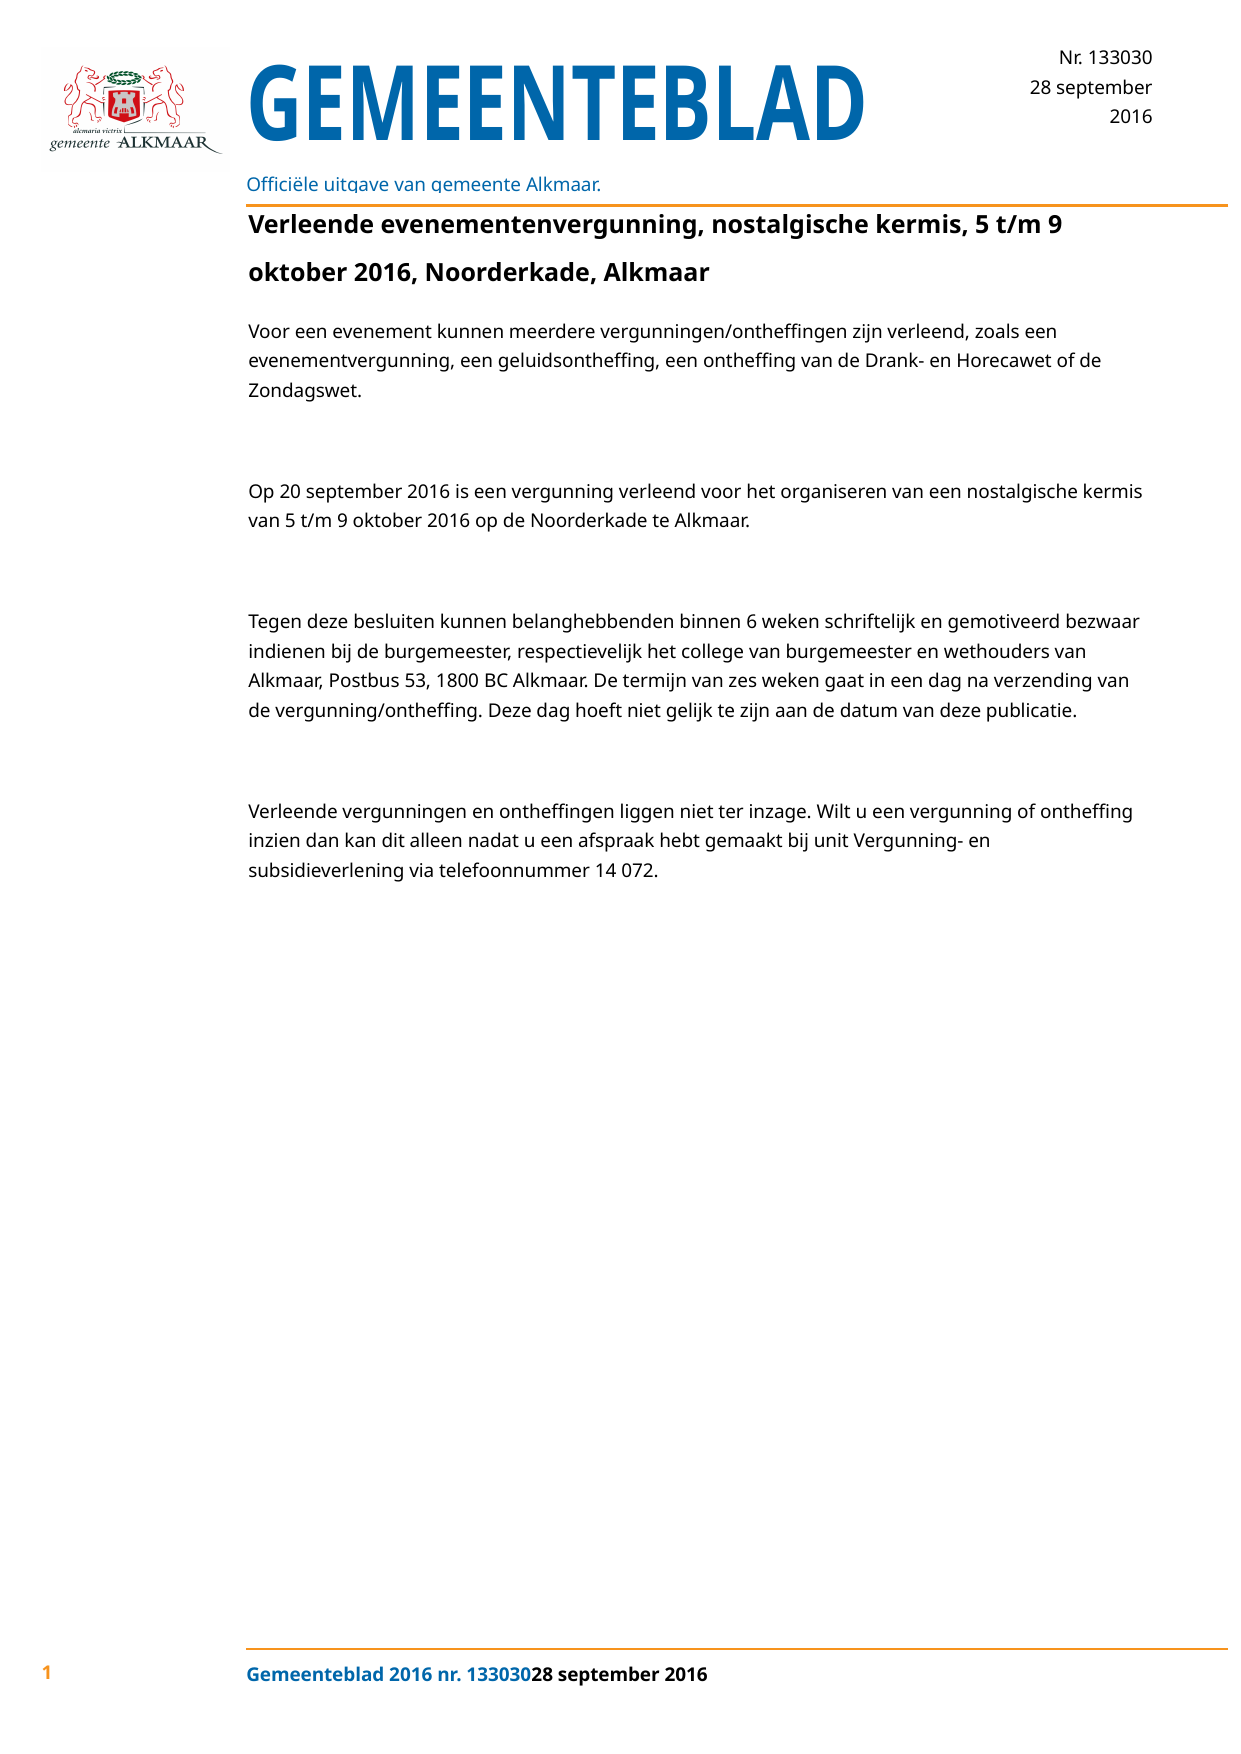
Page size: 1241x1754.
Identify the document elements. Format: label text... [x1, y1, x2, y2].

text Verleende evenementenvergunning, nostalgische kermis, 5 t/m 9 oktober 2016, Noorderkade, Alkmaar [248, 207, 1152, 288]
text Voor een evenement kunnen meerdere vergunningen/ontheffingen zijn verleend, zoals een evenementvergunning, een geluidsontheffing, een ontheffing van de Drank- en Horecawet of de Zondagswet. [248, 318, 1152, 403]
picture [41, 47, 231, 172]
text Verleende vergunningen en ontheffingen liggen niet ter inzage. Wilt u een vergunning of ontheffing inzien dan kan dit alleen nadat u een afspraak hebt gemaakt bij unit Vergunning- en subsidieverlening via telefoonnummer 14 072. [248, 798, 1152, 883]
text Op 20 september 2016 is een vergunning verleend voor het organiseren van een nostalgische kermis van 5 t/m 9 oktober 2016 op de Noorderkade te Alkmaar. [248, 478, 1152, 533]
text Tegen deze besluiten kunnen belanghebbenden binnen 6 weken schriftelijk en gemotiveerd bezwaar indienen bij de burgemeester, respectievelijk het college van burgemeester en wethouders van Alkmaar, Postbus 53, 1800 BC Alkmaar. De termijn van zes weken gaat in een dag na verzending van de vergunning/ontheffing. Deze dag hoeft niet gelijk te zijn aan de datum van deze publicatie. [248, 608, 1152, 723]
